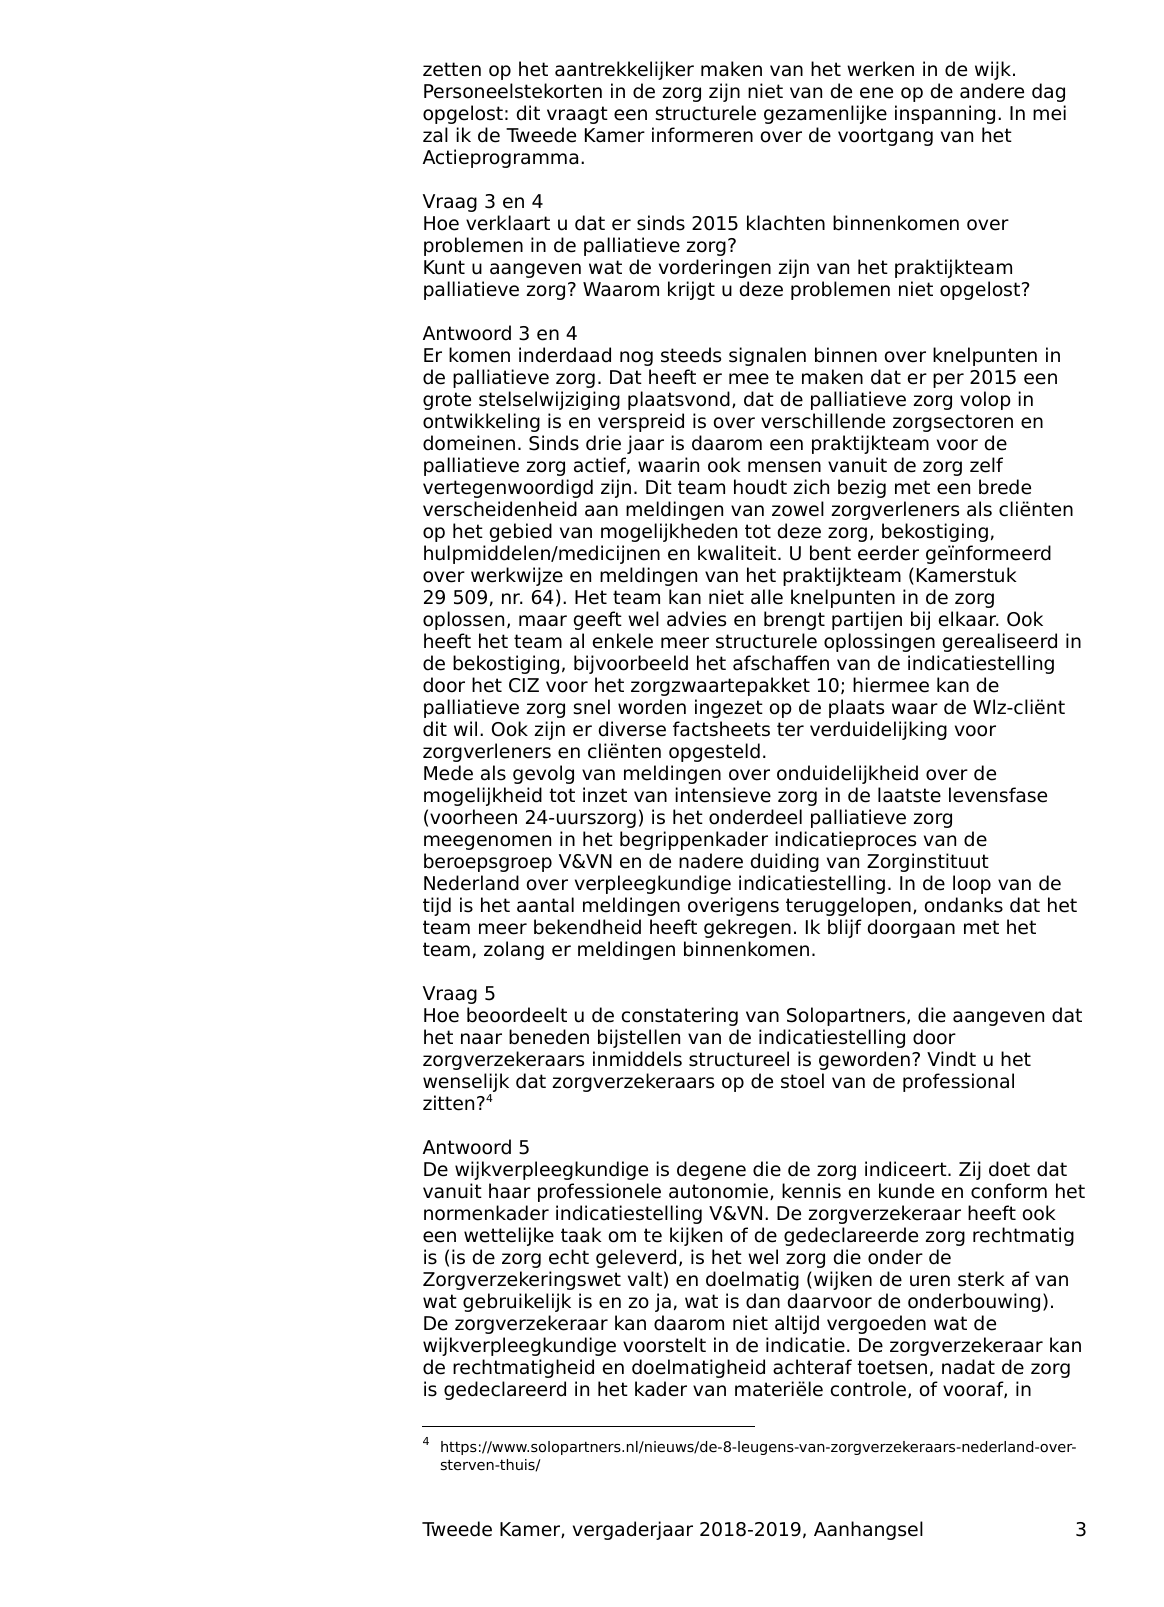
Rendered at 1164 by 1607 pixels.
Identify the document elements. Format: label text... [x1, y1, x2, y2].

text Vraag 5 [422, 983, 1087, 1005]
text https://www.solopartners.nl/nieuws/de-8-leugens-van-zorgverzekeraars-nederland-over-sterven-thuis/ [422, 1435, 1087, 1474]
text Er komen inderdaad nog steeds signalen binnen over knelpunten in de palliatieve zorg. Dat heeft er mee te maken dat er per 2015 een grote stelselwijziging plaatsvond, dat de palliatieve zorg volop in ontwikkeling is en verspreid is over verschillende zorgsectoren en domeinen. Sinds drie jaar is daarom een praktijkteam voor de palliatieve zorg actief, waarin ook mensen vanuit de zorg zelf vertegenwoordigd zijn. Dit team houdt zich bezig met een brede verscheidenheid aan meldingen van zowel zorgverleners als cliënten op het gebied van mogelijkheden tot deze zorg, bekostiging, hulpmiddelen/medicijnen en kwaliteit. U bent eerder geïnformeerd over werkwijze en meldingen van het praktijkteam (Kamerstuk 29 509, nr. 64). Het team kan niet alle knelpunten in de zorg oplossen, maar geeft wel advies en brengt partijen bij elkaar. Ook heeft het team al enkele meer structurele oplossingen gerealiseerd in de bekostiging, bijvoorbeeld het afschaffen van de indicatiestelling door het CIZ voor het zorgzwaartepakket 10; hiermee kan de palliatieve zorg snel worden ingezet op de plaats waar de Wlz-cliënt dit wil. Ook zijn er diverse factsheets ter verduidelijking voor zorgverleners en cliënten opgesteld. [422, 345, 1087, 763]
text Hoe verklaart u dat er sinds 2015 klachten binnenkomen over problemen in de palliatieve zorg? [422, 213, 1087, 257]
text Antwoord 5 [422, 1137, 1087, 1159]
text Antwoord 3 en 4 [422, 323, 1087, 345]
text Hoe beoordeelt u de constatering van Solopartners, die aangeven dat het naar beneden bijstellen van de indicatiestelling door zorgverzekeraars inmiddels structureel is geworden? Vindt u het wenselijk dat zorgverzekeraars op de stoel van de professional zitten? [422, 1005, 1087, 1115]
text Vraag 3 en 4 [422, 191, 1087, 213]
text Kunt u aangeven wat de vorderingen zijn van het praktijkteam palliatieve zorg? Waarom krijgt u deze problemen niet opgelost? [422, 257, 1087, 301]
text De wijkverpleegkundige is degene die de zorg indiceert. Zij doet dat vanuit haar professionele autonomie, kennis en kunde en conform het normenkader indicatiestelling V&VN. De zorgverzekeraar heeft ook een wettelijke taak om te kijken of de gedeclareerde zorg rechtmatig is (is de zorg echt geleverd, is het wel zorg die onder de Zorgverzekeringswet valt) en doelmatig (wijken de uren sterk af van wat gebruikelijk is en zo ja, wat is dan daarvoor de onderbouwing). De zorgverzekeraar kan daarom niet altijd vergoeden wat de wijkverpleegkundige voorstelt in de indicatie. De zorgverzekeraar kan de rechtmatigheid en doelmatigheid achteraf toetsen, nadat de zorg is gedeclareerd in het kader van materiële controle, of vooraf, in [422, 1159, 1087, 1401]
text Mede als gevolg van meldingen over onduidelijkheid over de mogelijkheid tot inzet van intensieve zorg in de laatste levensfase (voorheen 24-uurszorg) is het onderdeel palliatieve zorg meegenomen in het begrippenkader indicatieproces van de beroepsgroep V&VN en de nadere duiding van Zorginstituut Nederland over verpleegkundige indicatiestelling. In de loop van de tijd is het aantal meldingen overigens teruggelopen, ondanks dat het team meer bekendheid heeft gekregen. Ik blijf doorgaan met het team, zolang er meldingen binnenkomen. [422, 763, 1087, 961]
text zetten op het aantrekkelijker maken van het werken in de wijk. Personeelstekorten in de zorg zijn niet van de ene op de andere dag opgelost: dit vraagt een structurele gezamenlijke inspanning. In mei zal ik de Tweede Kamer informeren over de voortgang van het Actieprogramma. [422, 59, 1087, 169]
